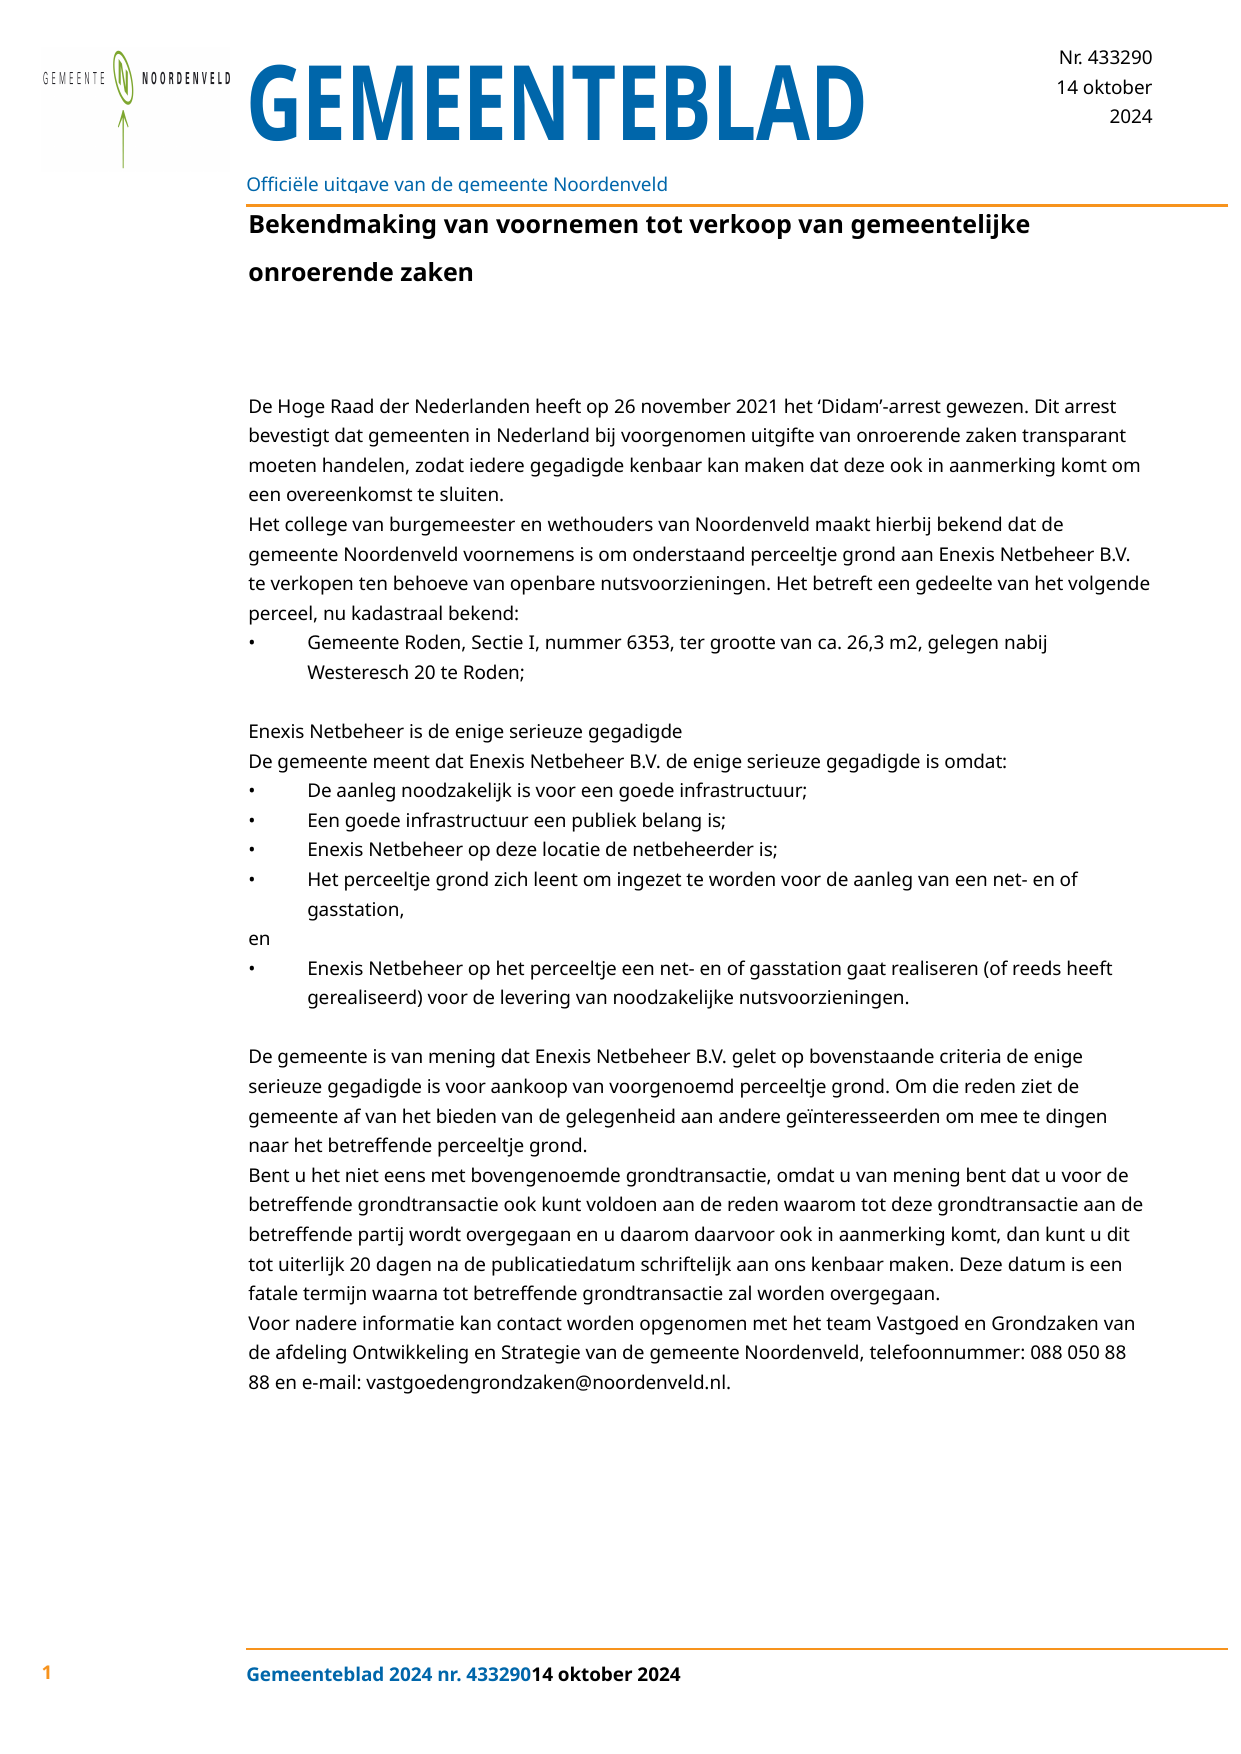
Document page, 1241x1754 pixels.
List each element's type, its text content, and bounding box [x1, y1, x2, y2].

text Enexis Netbeheer is de enige serieuze gegadigde [248, 718, 1152, 744]
list Een goede infrastructuur een publiek belang is; [248, 807, 1152, 833]
text Bekendmaking van voornemen tot verkoop van gemeentelijke onroerende zaken [248, 207, 1152, 288]
text De gemeente meent dat Enexis Netbeheer B.V. de enige serieuze gegadigde is omdat: [248, 748, 1152, 774]
text Voor nadere informatie kan contact worden opgenomen met het team Vastgoed en Grondzaken van de afdeling Ontwikkeling en Strategie van de gemeente Noordenveld, telefoonnummer: 088 050 88 88 en e-mail: vastgoedengrondzaken@noordenveld.nl. [248, 1310, 1152, 1395]
text De Hoge Raad der Nederlanden heeft op 26 november 2021 het ‘Didam’-arrest gewezen. Dit arrest bevestigt dat gemeenten in Nederland bij voorgenomen uitgifte van onroerende zaken transparant moeten handelen, zodat iedere gegadigde kenbaar kan maken dat deze ook in aanmerking komt om een overeenkomst te sluiten. [248, 393, 1152, 507]
text en [248, 925, 1152, 951]
picture [41, 47, 231, 172]
list Enexis Netbeheer op deze locatie de netbeheerder is; [248, 837, 1152, 862]
list Enexis Netbeheer op het perceeltje een net- en of gasstation gaat realiseren (of reeds heeft gerealiseerd) voor de levering van noodzakelijke nutsvoorzieningen. [248, 955, 1152, 1010]
list Gemeente Roden, Sectie I, nummer 6353, ter grootte van ca. 26,3 m2, gelegen nabij Westeresch 20 te Roden; [248, 629, 1152, 685]
text Het college van burgemeester en wethouders van Noordenveld maakt hierbij bekend dat de gemeente Noordenveld voornemens is om onderstaand perceeltje grond aan Enexis Netbeheer B.V. te verkopen ten behoeve van openbare nutsvoorzieningen. Het betreft een gedeelte van het volgende perceel, nu kadastraal bekend: [248, 511, 1152, 626]
text De gemeente is van mening dat Enexis Netbeheer B.V. gelet op bovenstaande criteria de enige serieuze gegadigde is voor aankoop van voorgenoemd perceeltje grond. Om die reden ziet de gemeente af van het bieden van de gelegenheid aan andere geïnteresseerden om mee te dingen naar het betreffende perceeltje grond. [248, 1044, 1152, 1158]
list Het perceeltje grond zich leent om ingezet te worden voor de aanleg van een net- en of gasstation, [248, 866, 1152, 922]
list De aanleg noodzakelijk is voor een goede infrastructuur; [248, 777, 1152, 803]
text Bent u het niet eens met bovengenoemde grondtransactie, omdat u van mening bent dat u voor de betreffende grondtransactie ook kunt voldoen aan de reden waarom tot deze grondtransactie aan de betreffende partij wordt overgegaan en u daarom daarvoor ook in aanmerking komt, dan kunt u dit tot uiterlijk 20 dagen na de publicatiedatum schriftelijk aan ons kenbaar maken. Deze datum is een fatale termijn waarna tot betreffende grondtransactie zal worden overgegaan. [248, 1162, 1152, 1306]
